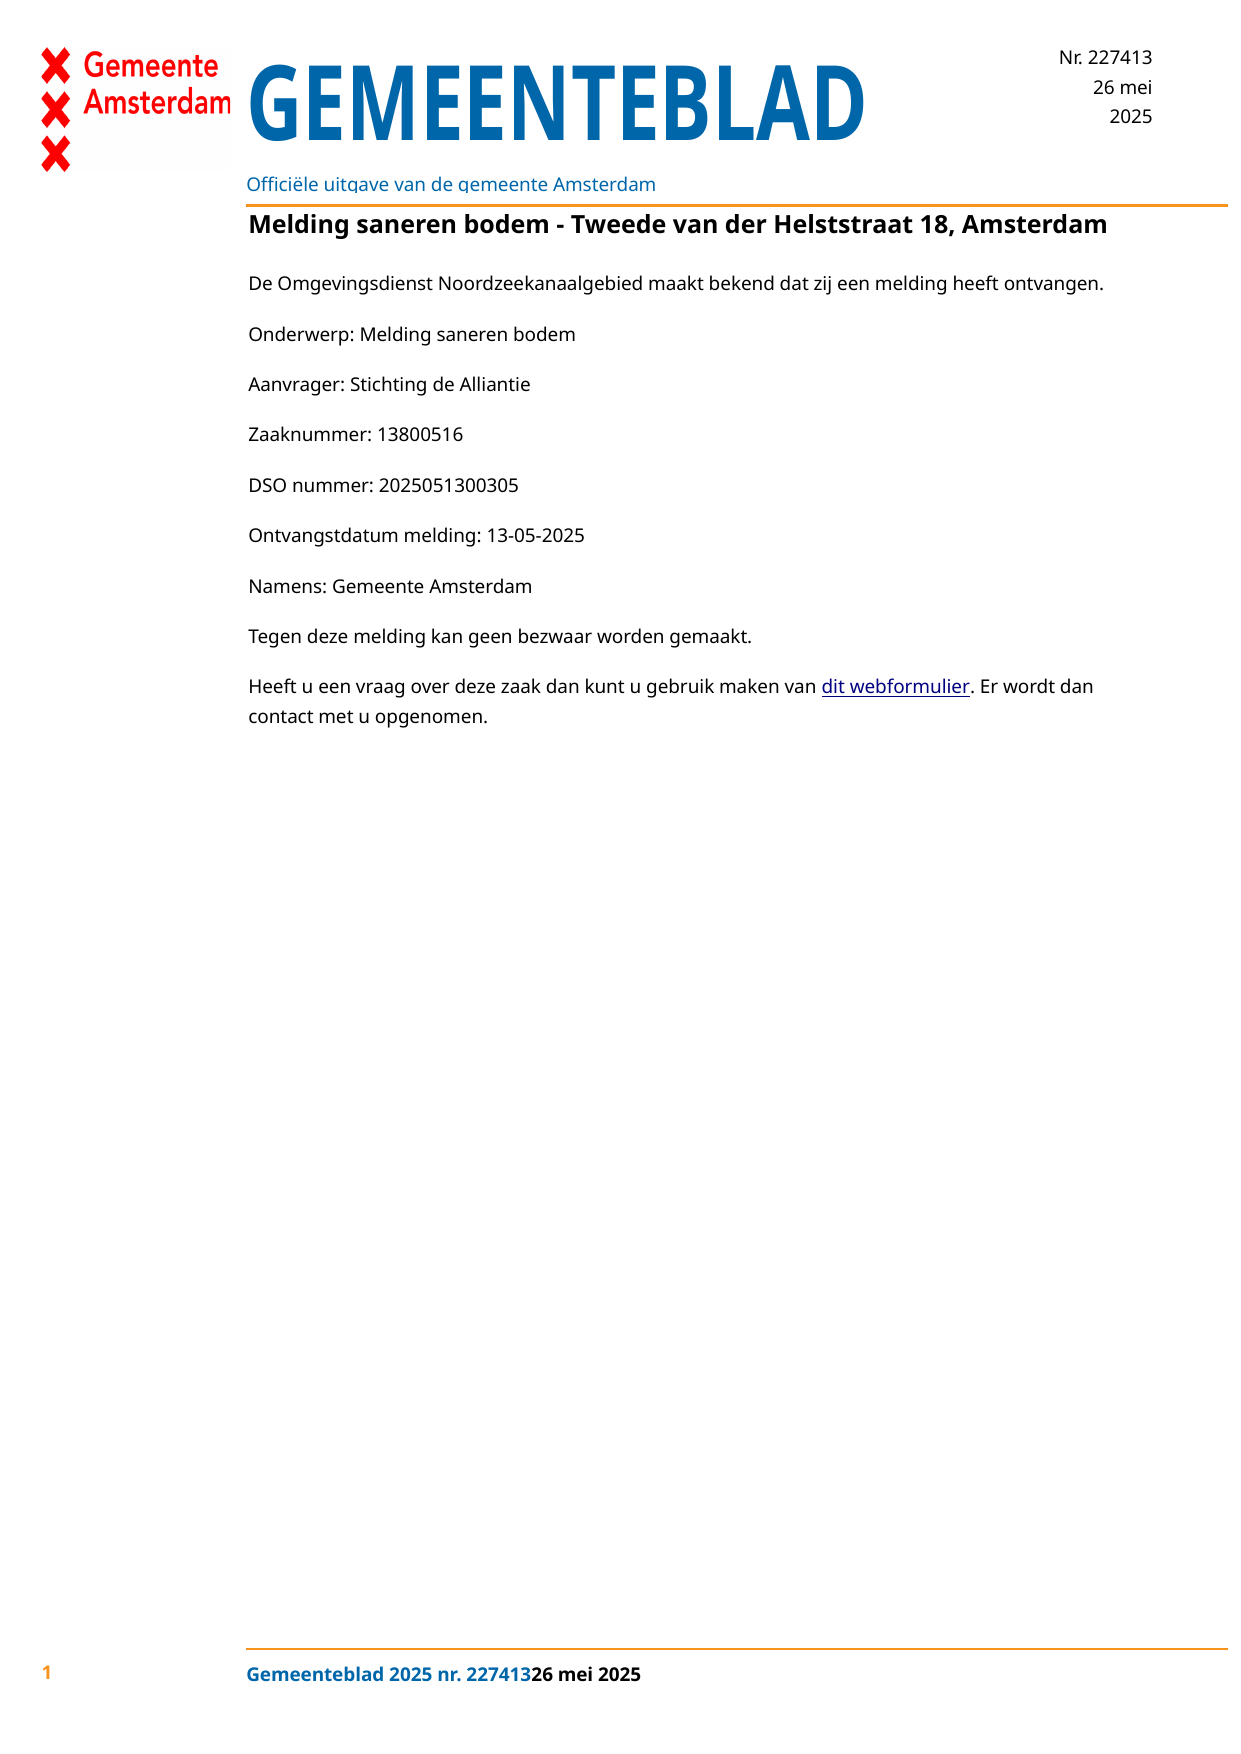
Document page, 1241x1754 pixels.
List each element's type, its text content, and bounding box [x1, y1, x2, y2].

text Aanvrager: Stichting de Alliantie [248, 371, 1152, 397]
text Melding saneren bodem - Tweede van der Helststraat 18, Amsterdam [248, 207, 1152, 241]
text Namens: Gemeente Amsterdam [248, 573, 1152, 598]
text Onderwerp: Melding saneren bodem [248, 321, 1152, 346]
text Zaaknummer: 13800516 [248, 422, 1152, 447]
text Heeft u een vraag over deze zaak dan kunt u gebruik maken van dit webformulier. Er wordt dan contact met u opgenomen. [248, 674, 1152, 729]
text Ontvangstdatum melding: 13-05-2025 [248, 522, 1152, 548]
picture [41, 47, 231, 172]
text Tegen deze melding kan geen bezwaar worden gemaakt. [248, 623, 1152, 649]
text De Omgevingsdienst Noordzeekanaalgebied maakt bekend dat zij een melding heeft ontvangen. [248, 270, 1152, 296]
text DSO nummer: 2025051300305 [248, 472, 1152, 498]
